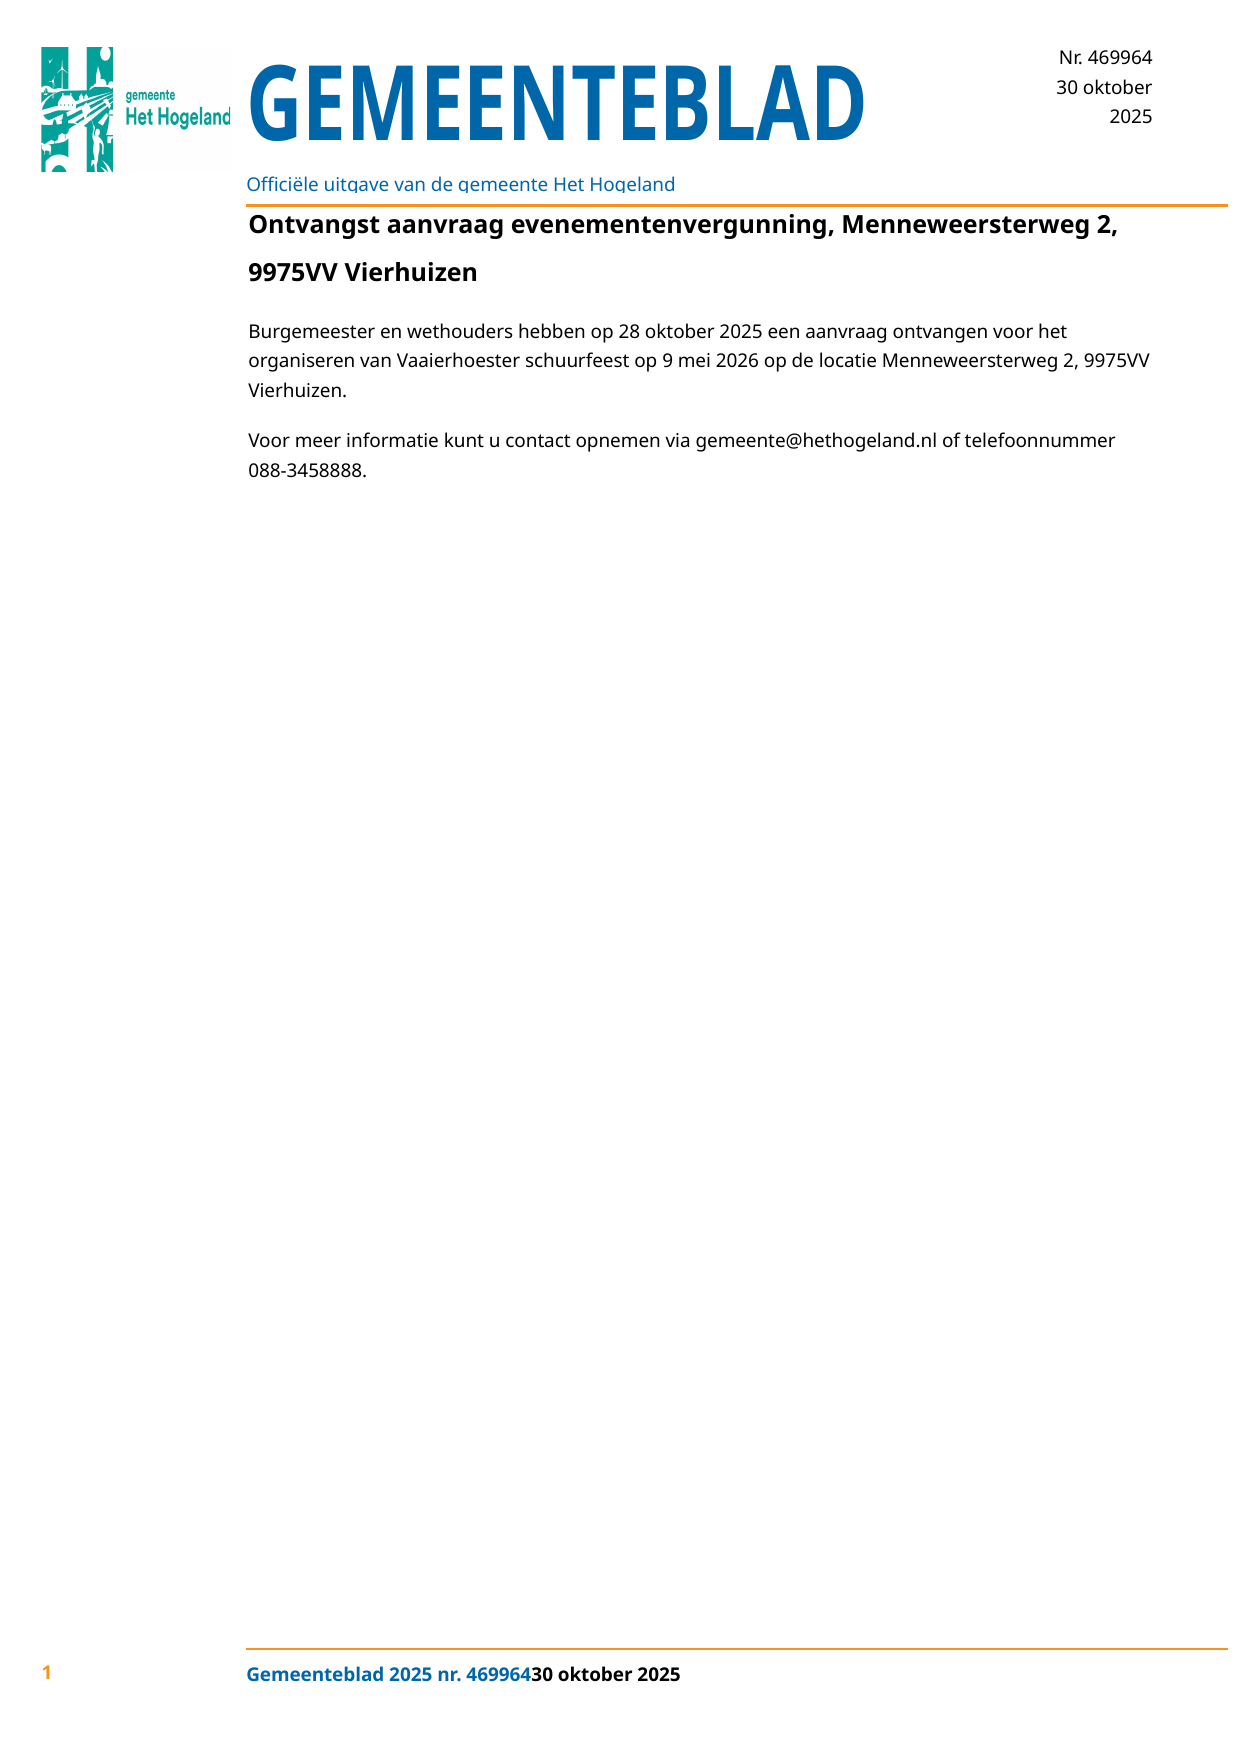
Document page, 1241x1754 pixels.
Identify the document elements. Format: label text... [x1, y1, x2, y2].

picture [41, 47, 231, 172]
text Ontvangst aanvraag evenementenvergunning, Menneweersterweg 2, 9975VV Vierhuizen [248, 207, 1152, 288]
text Voor meer informatie kunt u contact opnemen via gemeente@hethogeland.nl of telefoonnummer 088-3458888. [248, 427, 1152, 483]
text Burgemeester en wethouders hebben op 28 oktober 2025 een aanvraag ontvangen voor het organiseren van Vaaierhoester schuurfeest op 9 mei 2026 op de locatie Menneweersterweg 2, 9975VV Vierhuizen. [248, 318, 1152, 403]
